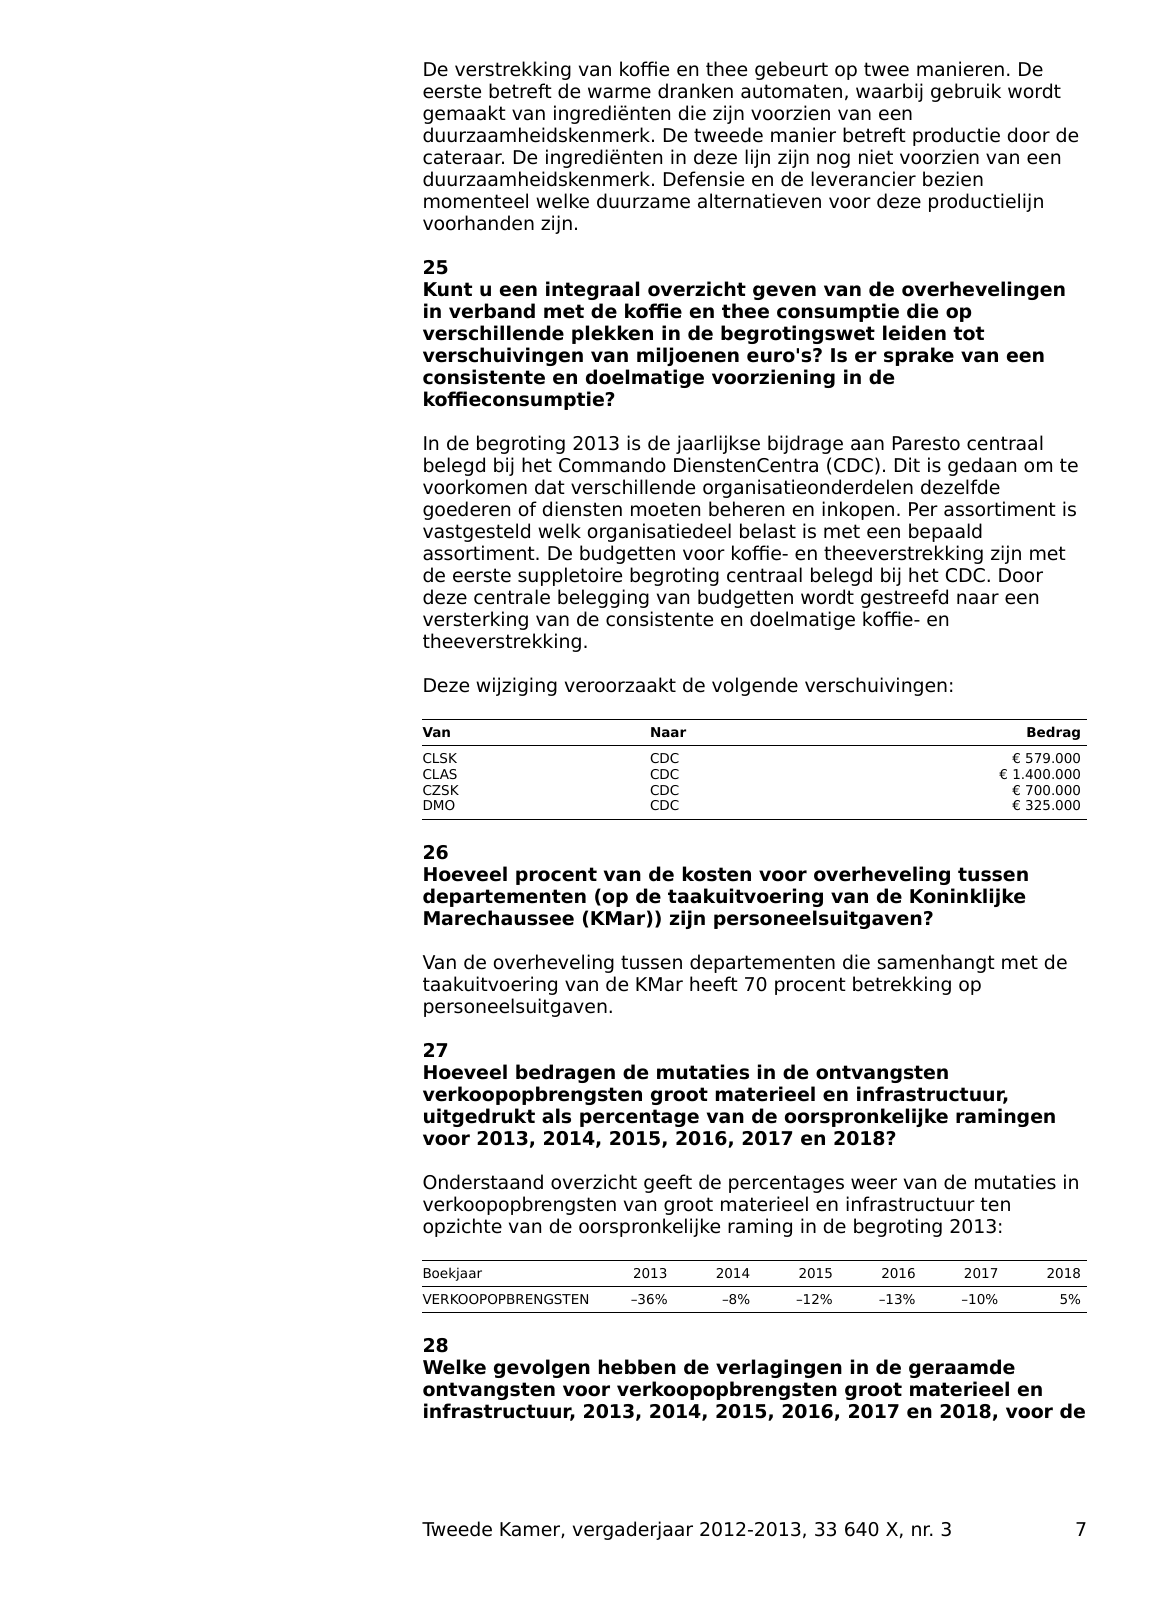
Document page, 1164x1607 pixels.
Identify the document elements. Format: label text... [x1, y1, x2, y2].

table_header 2018 [1004, 1261, 1087, 1286]
table_cell DMO [422, 798, 644, 818]
table_cell € 579.000 [865, 746, 1087, 767]
text Van de overheveling tussen departementen die samenhangt met de taakuitvoering van de KMar heeft 70 procent betrekking op personeelsuitgaven. [422, 952, 1087, 1018]
text Kunt u een integraal overzicht geven van de overhevelingen in verband met de koffie en thee consumptie die op verschillende plekken in de begrotingswet leiden tot verschuivingen van miljoenen euro's? Is er sprake van een consistente en doelmatige voorziening in de koffieconsumptie? [422, 279, 1087, 411]
text Deze wijziging veroorzaakt de volgende verschuivingen: [422, 675, 1087, 697]
table_header Bedrag [865, 720, 1087, 745]
table_header Van [422, 720, 644, 745]
table_header 2014 [673, 1261, 756, 1286]
table_cell 5% [1004, 1287, 1087, 1312]
table_header 2016 [839, 1261, 921, 1286]
table_header Naar [644, 720, 865, 745]
text Onderstaand overzicht geeft de percentages weer van de mutaties in verkoopopbrengsten van groot materieel en infrastructuur ten opzichte van de oorspronkelijke raming in de begroting 2013: [422, 1172, 1087, 1238]
table_cell –13% [839, 1287, 921, 1312]
table_cell –10% [921, 1287, 1004, 1312]
text Hoeveel procent van de kosten voor overheveling tussen departementen (op de taakuitvoering van de Koninklijke Marechaussee (KMar)) zijn personeelsuitgaven? [422, 864, 1087, 929]
text 25 [422, 257, 1087, 279]
table_cell –12% [756, 1287, 838, 1312]
text 28 [422, 1335, 1087, 1357]
table_cell CLSK [422, 746, 644, 767]
table_header 2015 [756, 1261, 838, 1286]
table_cell € 325.000 [865, 798, 1087, 818]
table_cell CZSK [422, 782, 644, 798]
text 26 [422, 842, 1087, 864]
text Hoeveel bedragen de mutaties in de ontvangsten verkoopopbrengsten groot materieel en infrastructuur, uitgedrukt als percentage van de oorspronkelijke ramingen voor 2013, 2014, 2015, 2016, 2017 en 2018? [422, 1062, 1087, 1150]
table_header 2013 [591, 1261, 673, 1286]
text 27 [422, 1040, 1087, 1062]
text Welke gevolgen hebben de verlagingen in de geraamde ontvangsten voor verkoopopbrengsten groot materieel en infrastructuur, 2013, 2014, 2015, 2016, 2017 en 2018, voor de [422, 1357, 1087, 1423]
table_cell CDC [644, 798, 865, 818]
table_header Boekjaar [422, 1261, 591, 1286]
table_cell CDC [644, 746, 865, 767]
table_cell € 1.400.000 [865, 767, 1087, 782]
table_cell CLAS [422, 767, 644, 782]
table_header 2017 [921, 1261, 1004, 1286]
text De verstrekking van koffie en thee gebeurt op twee manieren. De eerste betreft de warme dranken automaten, waarbij gebruik wordt gemaakt van ingrediënten die zijn voorzien van een duurzaamheidskenmerk. De tweede manier betreft productie door de cateraar. De ingrediënten in deze lijn zijn nog niet voorzien van een duurzaamheidskenmerk. Defensie en de leverancier bezien momenteel welke duurzame alternatieven voor deze productielijn voorhanden zijn. [422, 59, 1087, 235]
table_cell CDC [644, 782, 865, 798]
table_cell CDC [644, 767, 865, 782]
text In de begroting 2013 is de jaarlijkse bijdrage aan Paresto centraal belegd bij het Commando DienstenCentra (CDC). Dit is gedaan om te voorkomen dat verschillende organisatieonderdelen dezelfde goederen of diensten moeten beheren en inkopen. Per assortiment is vastgesteld welk organisatiedeel belast is met een bepaald assortiment. De budgetten voor koffie- en theeverstrekking zijn met de eerste suppletoire begroting centraal belegd bij het CDC. Door deze centrale belegging van budgetten wordt gestreefd naar een versterking van de consistente en doelmatige koffie- en theeverstrekking. [422, 433, 1087, 653]
table_cell –36% [591, 1287, 673, 1312]
table_cell –8% [673, 1287, 756, 1312]
table_cell € 700.000 [865, 782, 1087, 798]
table_cell VERKOOPOPBRENGSTEN [422, 1287, 591, 1312]
